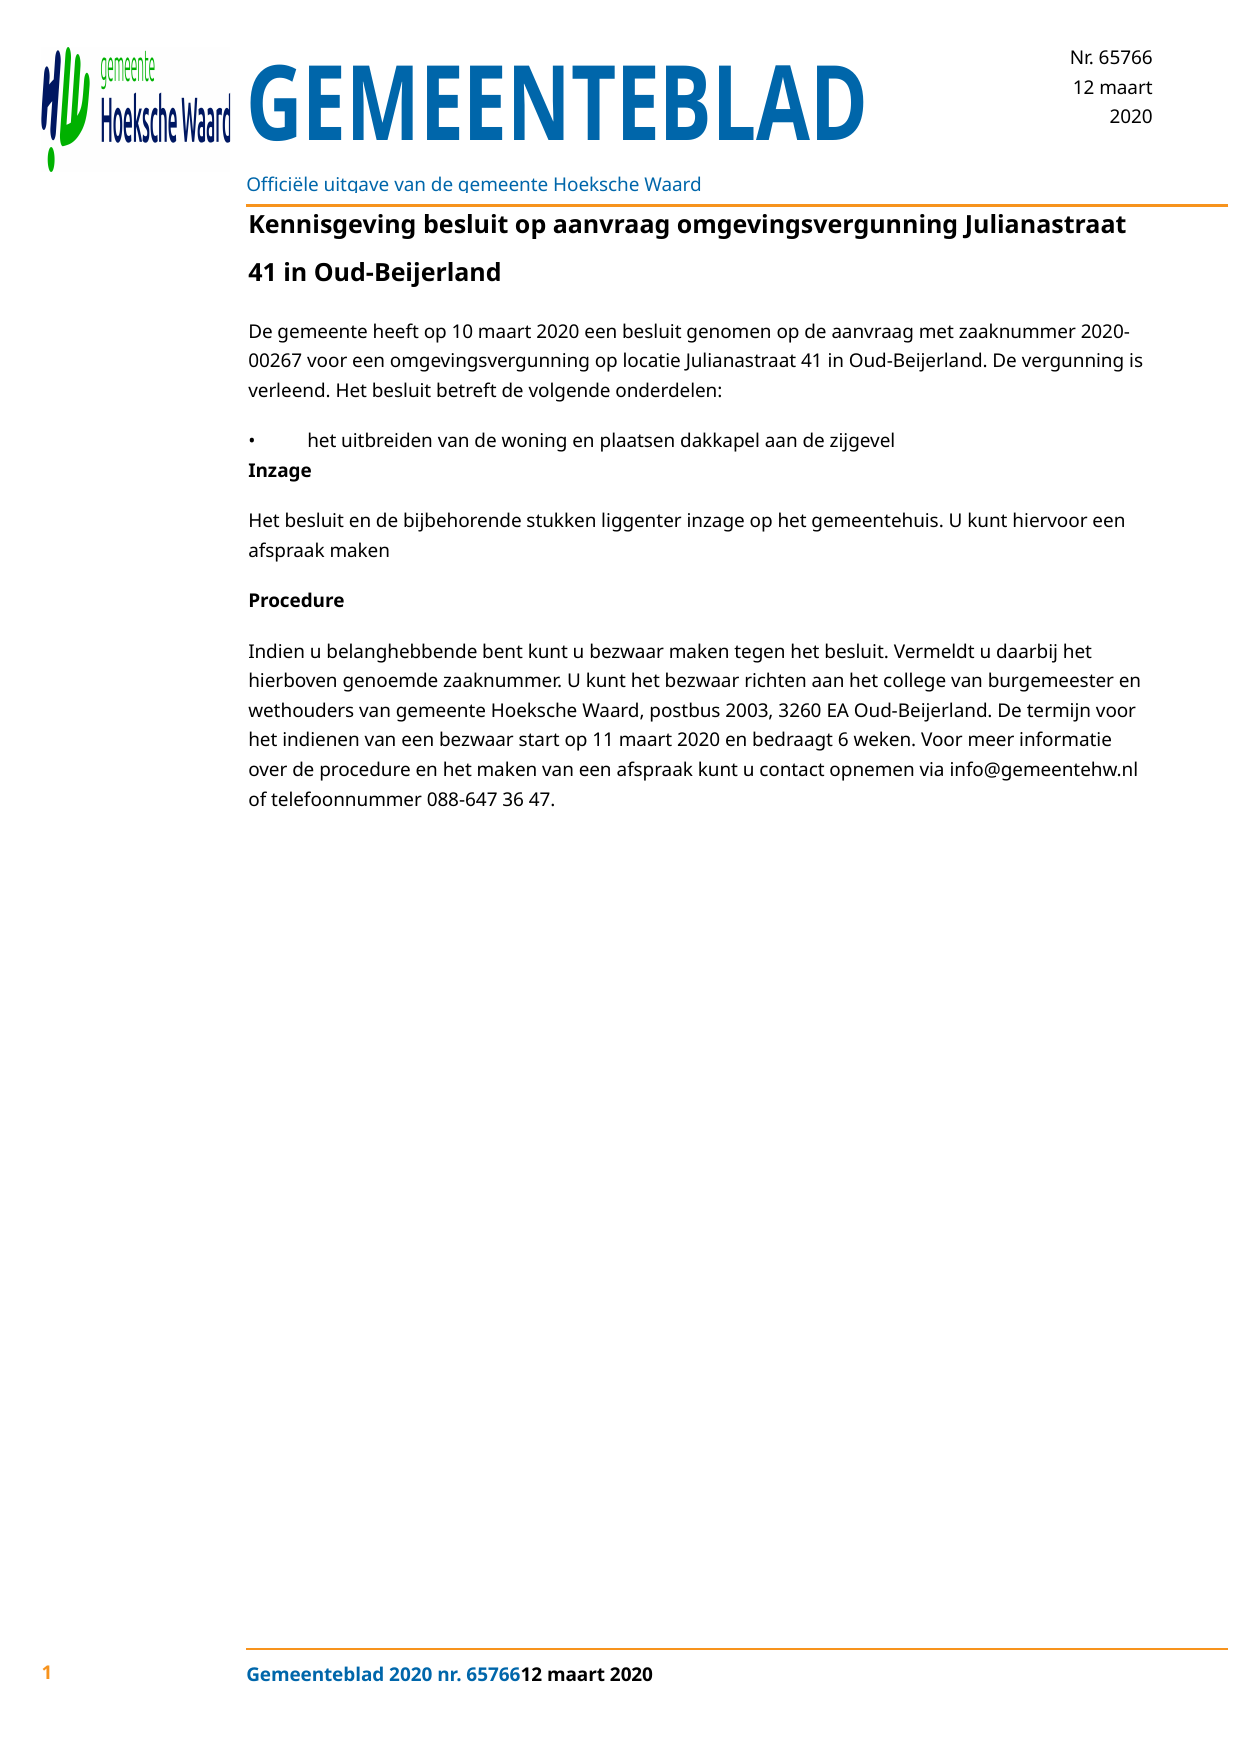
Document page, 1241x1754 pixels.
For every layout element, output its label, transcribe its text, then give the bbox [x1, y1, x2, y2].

picture [41, 47, 231, 172]
text Procedure [248, 587, 1152, 613]
text Kennisgeving besluit op aanvraag omgevingsvergunning Julianastraat 41 in Oud-Beijerland [248, 207, 1152, 288]
list het uitbreiden van de woning en plaatsen dakkapel aan de zijgevel [248, 427, 1152, 453]
text Het besluit en de bijbehorende stukken liggenter inzage op het gemeentehuis. U kunt hiervoor een afspraak maken [248, 507, 1152, 563]
text Indien u belanghebbende bent kunt u bezwaar maken tegen het besluit. Vermeldt u daarbij het hierboven genoemde zaaknummer. U kunt het bezwaar richten aan het college van burgemeester en wethouders van gemeente Hoeksche Waard, postbus 2003, 3260 EA Oud-Beijerland. De termijn voor het indienen van een bezwaar start op 11 maart 2020 en bedraagt 6 weken. Voor meer informatie over de procedure en het maken van een afspraak kunt u contact opnemen via info@gemeentehw.nl of telefoonnummer 088-647 36 47. [248, 638, 1152, 812]
text Inzage [248, 457, 1152, 483]
text De gemeente heeft op 10 maart 2020 een besluit genomen op de aanvraag met zaaknummer 2020-00267 voor een omgevingsvergunning op locatie Julianastraat 41 in Oud-Beijerland. De vergunning is verleend. Het besluit betreft de volgende onderdelen: [248, 318, 1152, 403]
